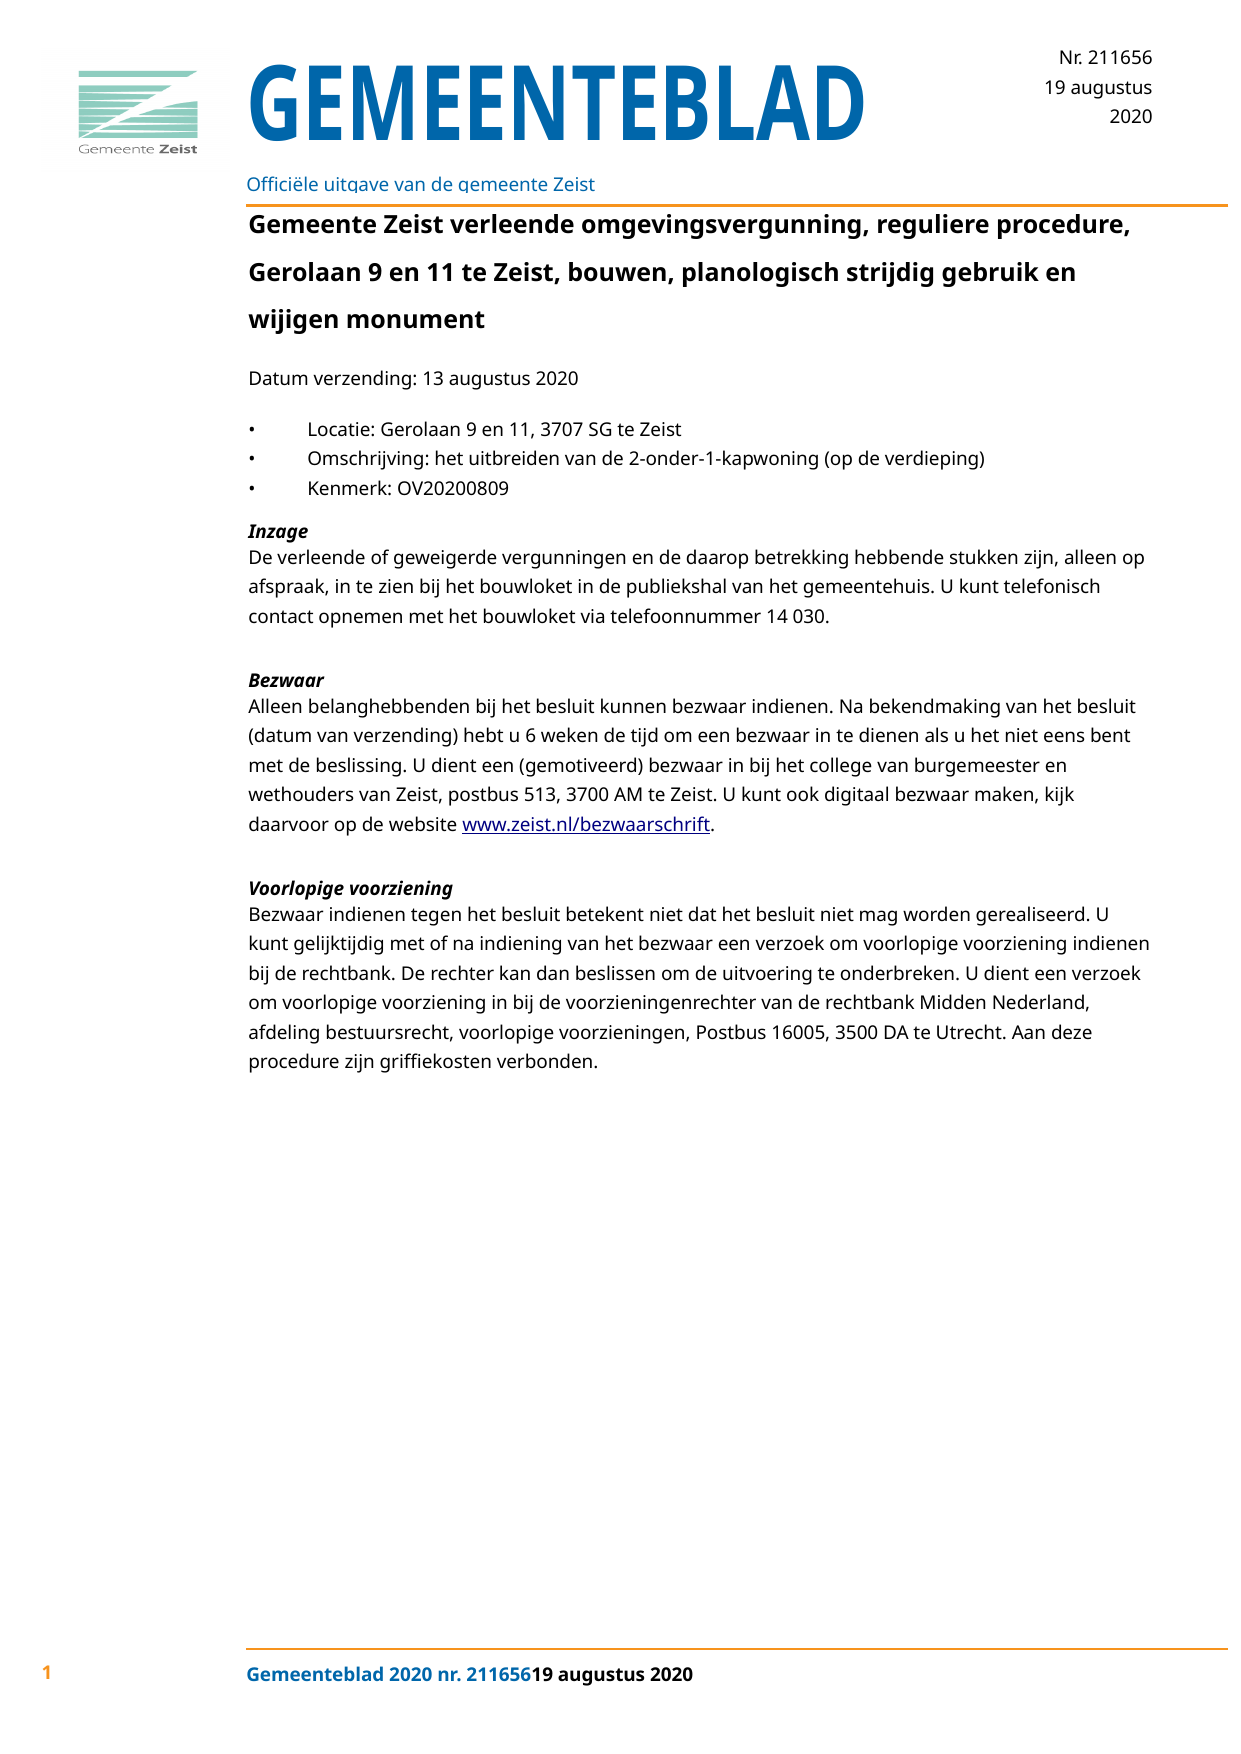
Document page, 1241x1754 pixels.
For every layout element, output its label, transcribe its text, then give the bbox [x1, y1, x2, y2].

text Inzage [248, 518, 1152, 544]
text Datum verzending: 13 augustus 2020 [248, 366, 1152, 391]
list Omschrijving: het uitbreiden van de 2-onder-1-kapwoning (op de verdieping) [248, 446, 1152, 471]
text Alleen belanghebbenden bij het besluit kunnen bezwaar indienen. Na bekendmaking van het besluit (datum van verzending) hebt u 6 weken de tijd om een bezwaar in te dienen als u het niet eens bent met de beslissing. U dient een (gemotiveerd) bezwaar in bij het college van burgemeester en wethouders van Zeist, postbus 513, 3700 AM te Zeist. U kunt ook digitaal bezwaar maken, kijk daarvoor op de website www.zeist.nl/bezwaarschrift. [248, 693, 1152, 837]
text Bezwaar indienen tegen het besluit betekent niet dat het besluit niet mag worden gerealiseerd. U kunt gelijktijdig met of na indiening van het bezwaar een verzoek om voorlopige voorziening indienen bij de rechtbank. De rechter kan dan beslissen om de uitvoering te onderbreken. U dient een verzoek om voorlopige voorziening in bij de voorzieningenrechter van de rechtbank Midden Nederland, afdeling bestuursrecht, voorlopige voorzieningen, Postbus 16005, 3500 DA te Utrecht. Aan deze procedure zijn griffiekosten verbonden. [248, 901, 1152, 1074]
picture [41, 47, 231, 172]
text De verleende of geweigerde vergunningen en de daarop betrekking hebbende stukken zijn, alleen op afspraak, in te zien bij het bouwloket in de publiekshal van het gemeentehuis. U kunt telefonisch contact opnemen met het bouwloket via telefoonnummer 14 030. [248, 544, 1152, 629]
list Kenmerk: OV20200809 [248, 475, 1152, 501]
list Locatie: Gerolaan 9 en 11, 3707 SG te Zeist [248, 416, 1152, 442]
text Voorlopige voorziening [248, 875, 1152, 901]
text Bezwaar [248, 667, 1152, 693]
text Gemeente Zeist verleende omgevingsvergunning, reguliere procedure, Gerolaan 9 en 11 te Zeist, bouwen, planologisch strijdig gebruik en wijigen monument [248, 207, 1152, 336]
